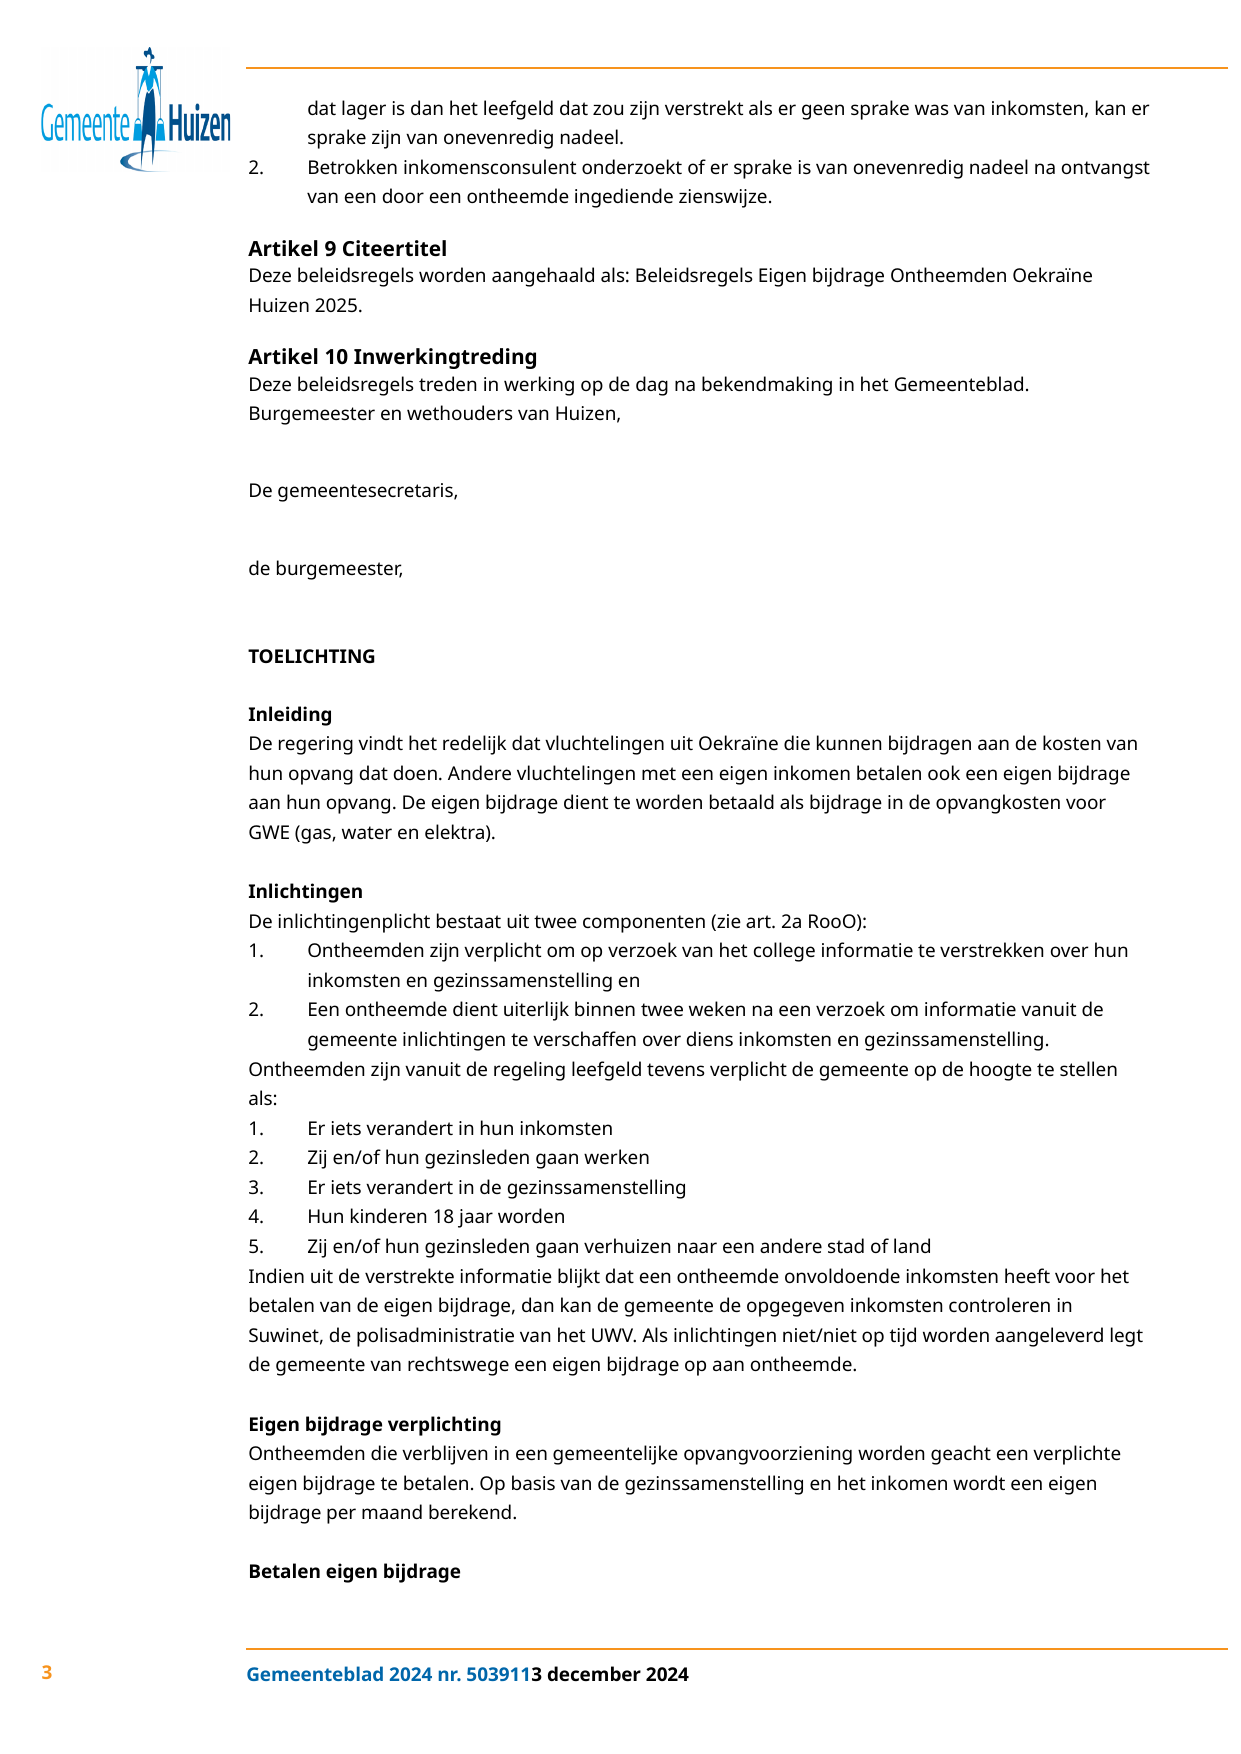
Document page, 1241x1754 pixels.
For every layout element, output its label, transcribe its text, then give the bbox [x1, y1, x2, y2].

text Indien uit de verstrekte informatie blijkt dat een ontheemde onvoldoende inkomsten heeft voor het betalen van de eigen bijdrage, dan kan de gemeente de opgegeven inkomsten controleren in Suwinet, de polisadministratie van het UWV. Als inlichtingen niet/niet op tijd worden aangeleverd legt de gemeente van rechtswege een eigen bijdrage op aan ontheemde. [248, 1263, 1152, 1377]
list Ontheemden zijn verplicht om op verzoek van het college informatie te verstrekken over hun inkomsten en gezinssamenstelling en [248, 937, 1152, 993]
list Hun kinderen 18 jaar worden [248, 1204, 1152, 1229]
list Betrokken inkomensconsulent onderzoekt of er sprake is van onevenredig nadeel na ontvangst van een door een ontheemde ingediende zienswijze. [248, 154, 1152, 209]
text Artikel 9 Citeertitel [248, 234, 1152, 262]
text Eigen bijdrage verplichting [248, 1411, 1152, 1437]
text Artikel 10 Inwerkingtreding [248, 342, 1152, 371]
text Ontheemden die verblijven in een gemeentelijke opvangvoorziening worden geacht een verplichte eigen bijdrage te betalen. Op basis van de gezinssamenstelling en het inkomen wordt een eigen bijdrage per maand berekend. [248, 1440, 1152, 1525]
text De regering vindt het redelijk dat vluchtelingen uit Oekraïne die kunnen bijdragen aan de kosten van hun opvang dat doen. Andere vluchtelingen met een eigen inkomen betalen ook een eigen bijdrage aan hun opvang. De eigen bijdrage dient te worden betaald als bijdrage in de opvangkosten voor GWE (gas, water en elektra). [248, 730, 1152, 845]
text Inlichtingen [248, 878, 1152, 904]
list Zij en/of hun gezinsleden gaan verhuizen naar een andere stad of land [248, 1233, 1152, 1259]
text de burgemeester, [248, 555, 1152, 581]
list dat lager is dan het leefgeld dat zou zijn verstrekt als er geen sprake was van inkomsten, kan er sprake zijn van onevenredig nadeel. [248, 95, 1152, 150]
text Deze beleidsregels treden in werking op de dag na bekendmaking in het Gemeenteblad. [248, 371, 1152, 397]
text Deze beleidsregels worden aangehaald als: Beleidsregels Eigen bijdrage Ontheemden Oekraïne Huizen 2025. [248, 262, 1152, 318]
list Er iets verandert in hun inkomsten [248, 1115, 1152, 1141]
picture [41, 47, 231, 172]
text De gemeentesecretaris, [248, 478, 1152, 503]
list Zij en/of hun gezinsleden gaan werken [248, 1144, 1152, 1170]
text De inlichtingenplicht bestaat uit twee componenten (zie art. 2a RooO): [248, 908, 1152, 934]
list Er iets verandert in de gezinssamenstelling [248, 1174, 1152, 1200]
text Burgemeester en wethouders van Huizen, [248, 400, 1152, 426]
text Ontheemden zijn vanuit de regeling leefgeld tevens verplicht de gemeente op de hoogte te stellen als: [248, 1056, 1152, 1111]
text TOELICHTING [248, 632, 1152, 672]
text Betalen eigen bijdrage [248, 1559, 1152, 1584]
text Inleiding [248, 701, 1152, 727]
list Een ontheemde dient uiterlijk binnen twee weken na een verzoek om informatie vanuit de gemeente inlichtingen te verschaffen over diens inkomsten en gezinssamenstelling. [248, 997, 1152, 1052]
